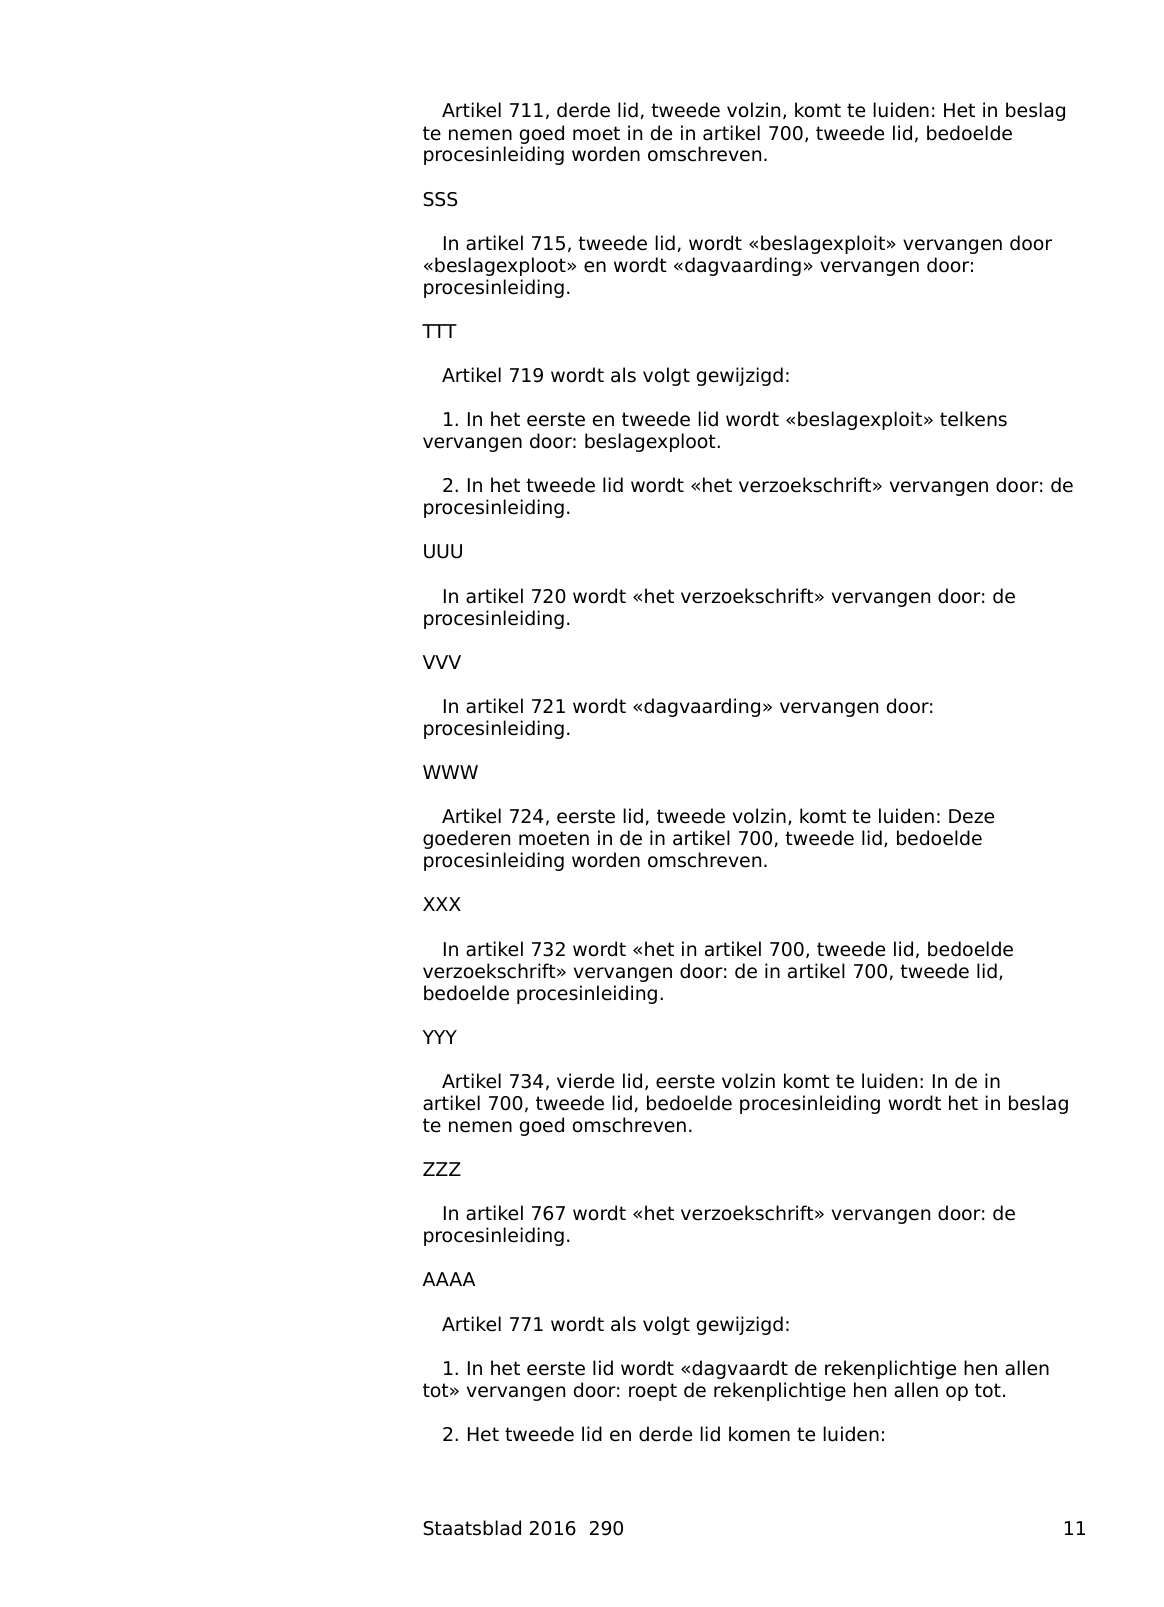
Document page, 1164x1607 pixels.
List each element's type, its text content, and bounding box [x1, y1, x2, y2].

text ZZZ [422, 1159, 1087, 1181]
text In artikel 732 wordt «het in artikel 700, tweede lid, bedoelde verzoekschrift» vervangen door: de in artikel 700, tweede lid, bedoelde procesinleiding. [422, 938, 1087, 1004]
text Artikel 724, eerste lid, tweede volzin, komt te luiden: Deze goederen moeten in de in artikel 700, tweede lid, bedoelde procesinleiding worden omschreven. [422, 806, 1087, 872]
text In artikel 767 wordt «het verzoekschrift» vervangen door: de procesinleiding. [422, 1203, 1087, 1247]
text UUU [422, 541, 1087, 563]
text Artikel 734, vierde lid, eerste volzin komt te luiden: In de in artikel 700, tweede lid, bedoelde procesinleiding wordt het in beslag te nemen goed omschreven. [422, 1071, 1087, 1137]
text Artikel 711, derde lid, tweede volzin, komt te luiden: Het in beslag te nemen goed moet in de in artikel 700, tweede lid, bedoelde procesinleiding worden omschreven. [422, 100, 1087, 166]
text Artikel 771 wordt als volgt gewijzigd: [422, 1313, 1087, 1335]
text 2. Het tweede lid en derde lid komen te luiden: [422, 1424, 1087, 1446]
text Artikel 719 wordt als volgt gewijzigd: [422, 365, 1087, 387]
text 1. In het eerste lid wordt «dagvaardt de rekenplichtige hen allen tot» vervangen door: roept de rekenplichtige hen allen op tot. [422, 1358, 1087, 1402]
text WWW [422, 762, 1087, 784]
text TTT [422, 321, 1087, 343]
text VVV [422, 652, 1087, 674]
text In artikel 720 wordt «het verzoekschrift» vervangen door: de procesinleiding. [422, 586, 1087, 629]
text AAAA [422, 1269, 1087, 1291]
text YYY [422, 1027, 1087, 1049]
text SSS [422, 188, 1087, 211]
text 2. In het tweede lid wordt «het verzoekschrift» vervangen door: de procesinleiding. [422, 475, 1087, 519]
text XXX [422, 894, 1087, 916]
text 1. In het eerste en tweede lid wordt «beslagexploit» telkens vervangen door: beslagexploot. [422, 409, 1087, 453]
text In artikel 721 wordt «dagvaarding» vervangen door: procesinleiding. [422, 696, 1087, 740]
text In artikel 715, tweede lid, wordt «beslagexploit» vervangen door «beslagexploot» en wordt «dagvaarding» vervangen door: procesinleiding. [422, 233, 1087, 299]
